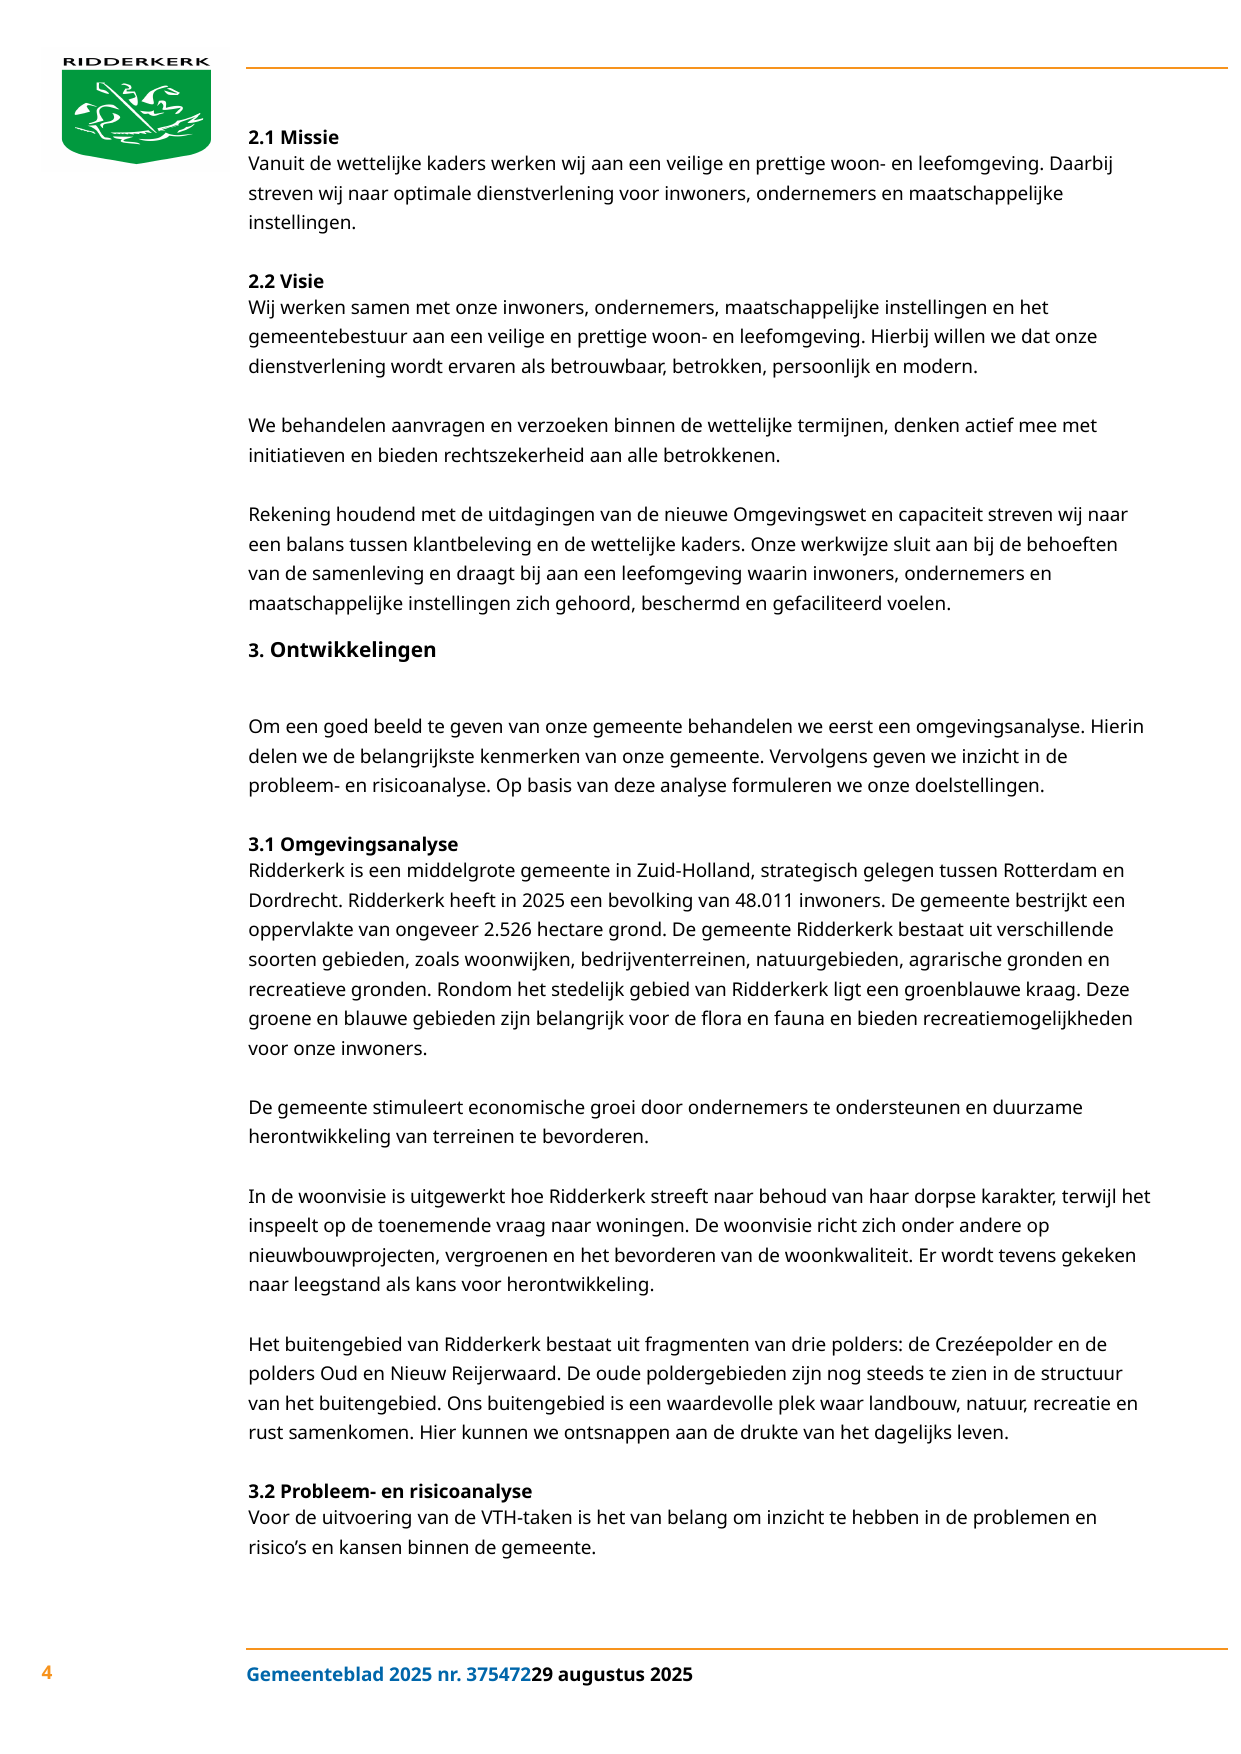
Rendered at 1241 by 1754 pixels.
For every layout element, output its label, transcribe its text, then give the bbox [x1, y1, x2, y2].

text Voor de uitvoering van de VTH-taken is het van belang om inzicht te hebben in de problemen en risico’s en kansen binnen de gemeente. [248, 1504, 1152, 1560]
text 3. Ontwikkelingen [248, 636, 1152, 664]
text Rekening houdend met de uitdagingen van de nieuwe Omgevingswet en capaciteit streven wij naar een balans tussen klantbeleving en de wettelijke kaders. Onze werkwijze sluit aan bij de behoeften van de samenleving en draagt bij aan een leefomgeving waarin inwoners, ondernemers en maatschappelijke instellingen zich gehoord, beschermd en gefaciliteerd voelen. [248, 501, 1152, 616]
picture [41, 47, 231, 172]
text In de woonvisie is uitgewerkt hoe Ridderkerk streeft naar behoud van haar dorpse karakter, terwijl het inspeelt op de toenemende vraag naar woningen. De woonvisie richt zich onder andere op nieuwbouwprojecten, vergroenen en het bevorderen van de woonkwaliteit. Er wordt tevens gekeken naar leegstand als kans voor herontwikkeling. [248, 1183, 1152, 1297]
text Wij werken samen met onze inwoners, ondernemers, maatschappelijke instellingen en het gemeentebestuur aan een veilige en prettige woon- en leefomgeving. Hierbij willen we dat onze dienstverlening wordt ervaren als betrouwbaar, betrokken, persoonlijk en modern. [248, 294, 1152, 379]
text Het buitengebied van Ridderkerk bestaat uit fragmenten van drie polders: de Crezéepolder en de polders Oud en Nieuw Reijerwaard. De oude poldergebieden zijn nog steeds te zien in de structuur van het buitengebied. Ons buitengebied is een waardevolle plek waar landbouw, natuur, recreatie en rust samenkomen. Hier kunnen we ontsnappen aan de drukte van het dagelijks leven. [248, 1331, 1152, 1445]
text De gemeente stimuleert economische groei door ondernemers te ondersteunen en duurzame herontwikkeling van terreinen te bevorderen. [248, 1094, 1152, 1149]
text Ridderkerk is een middelgrote gemeente in Zuid-Holland, strategisch gelegen tussen Rotterdam en Dordrecht. Ridderkerk heeft in 2025 een bevolking van 48.011 inwoners. De gemeente bestrijkt een oppervlakte van ongeveer 2.526 hectare grond. De gemeente Ridderkerk bestaat uit verschillende soorten gebieden, zoals woonwijken, bedrijventerreinen, natuurgebieden, agrarische gronden en recreatieve gronden. Rondom het stedelijk gebied van Ridderkerk ligt een groenblauwe kraag. Deze groene en blauwe gebieden zijn belangrijk voor de flora en fauna en bieden recreatiemogelijkheden voor onze inwoners. [248, 857, 1152, 1061]
text 3.2 Probleem- en risicoanalyse [248, 1479, 1152, 1504]
text We behandelen aanvragen en verzoeken binnen de wettelijke termijnen, denken actief mee met initiatieven en bieden rechtszekerheid aan alle betrokkenen. [248, 412, 1152, 468]
text Om een goed beeld te geven van onze gemeente behandelen we eerst een omgevingsanalyse. Hierin delen we de belangrijkste kenmerken van onze gemeente. Vervolgens geven we inzicht in de probleem- en risicoanalyse. Op basis van deze analyse formuleren we onze doelstellingen. [248, 713, 1152, 798]
text 2.2 Visie [248, 268, 1152, 294]
text 3.1 Omgevingsanalyse [248, 832, 1152, 857]
text 2.1 Missie [248, 124, 1152, 150]
text Vanuit de wettelijke kaders werken wij aan een veilige en prettige woon- en leefomgeving. Daarbij streven wij naar optimale dienstverlening voor inwoners, ondernemers en maatschappelijke instellingen. [248, 150, 1152, 235]
